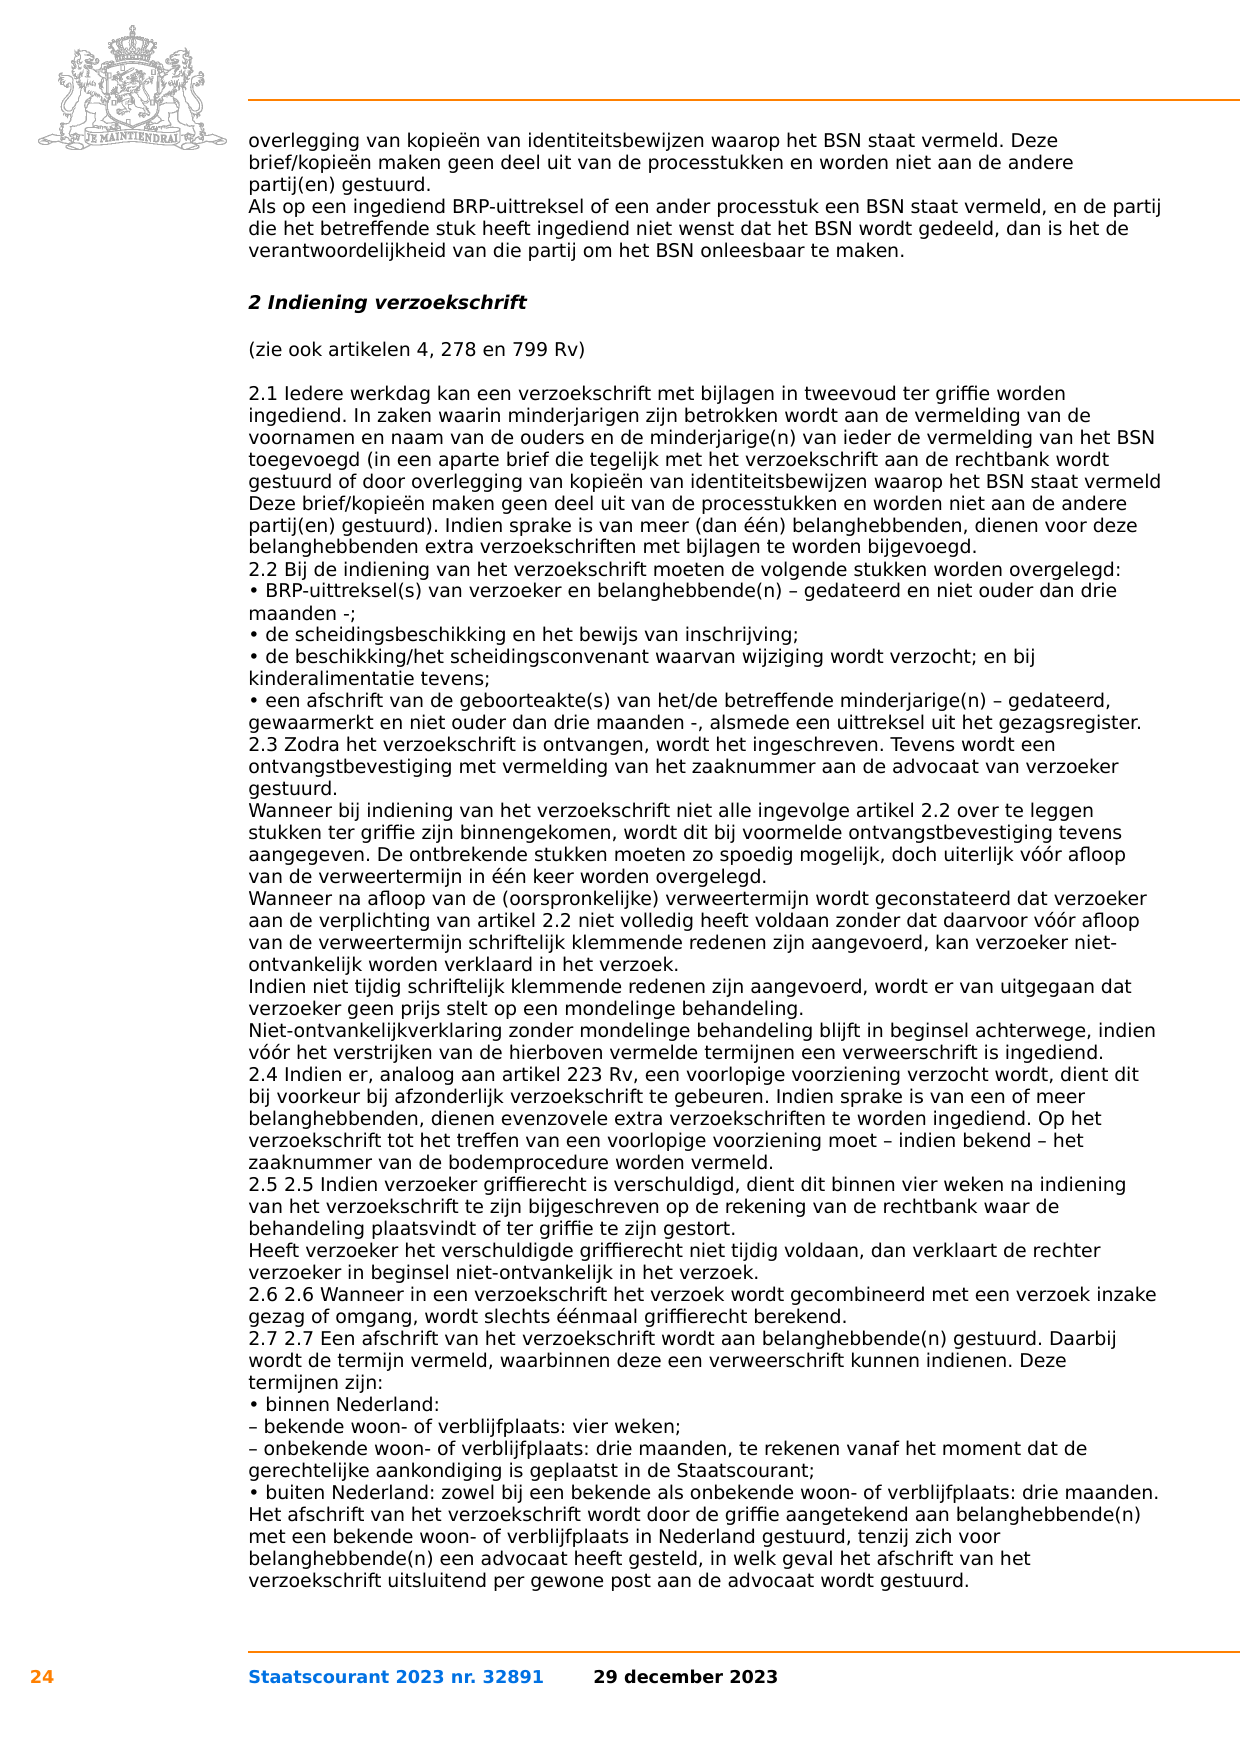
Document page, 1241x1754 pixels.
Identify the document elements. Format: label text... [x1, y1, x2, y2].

text – bekende woon- of verblijfplaats: vier weken; [248, 1416, 1163, 1438]
text Heeft verzoeker het verschuldigde griffierecht niet tijdig voldaan, dan verklaart de rechter verzoeker in beginsel niet-ontvankelijk in het verzoek. [248, 1240, 1163, 1284]
text • de beschikking/het scheidingsconvenant waarvan wijziging wordt verzocht; en bij kinderalimentatie tevens; [248, 646, 1163, 690]
text • een afschrift van de geboorteakte(s) van het/de betreffende minderjarige(n) – gedateerd, gewaarmerkt en niet ouder dan drie maanden -, alsmede een uittreksel uit het gezagsregister. [248, 690, 1163, 734]
text overlegging van kopieën van identiteitsbewijzen waarop het BSN staat vermeld. Deze brief/kopieën maken geen deel uit van de processtukken en worden niet aan de andere partij(en) gestuurd. [248, 130, 1163, 196]
text Niet-ontvankelijkverklaring zonder mondelinge behandeling blijft in beginsel achterwege, indien vóór het verstrijken van de hierboven vermelde termijnen een verweerschrift is ingediend. [248, 1020, 1163, 1064]
text Wanneer bij indiening van het verzoekschrift niet alle ingevolge artikel 2.2 over te leggen stukken ter griffie zijn binnengekomen, wordt dit bij voormelde ontvangstbevestiging tevens aangegeven. De ontbrekende stukken moeten zo spoedig mogelijk, doch uiterlijk vóór afloop van de verweertermijn in één keer worden overgelegd. [248, 800, 1163, 888]
text 2.6 2.6 Wanneer in een verzoekschrift het verzoek wordt gecombineerd met een verzoek inzake gezag of omgang, wordt slechts éénmaal griffierecht berekend. [248, 1284, 1163, 1328]
text Als op een ingediend BRP-uittreksel of een ander processtuk een BSN staat vermeld, en de partij die het betreffende stuk heeft ingediend niet wenst dat het BSN wordt gedeeld, dan is het de verantwoordelijkheid van die partij om het BSN onleesbaar te maken. [248, 196, 1163, 262]
text Wanneer na afloop van de (oorspronkelijke) verweertermijn wordt geconstateerd dat verzoeker aan de verplichting van artikel 2.2 niet volledig heeft voldaan zonder dat daarvoor vóór afloop van de verweertermijn schriftelijk klemmende redenen zijn aangevoerd, kan verzoeker niet-ontvankelijk worden verklaard in het verzoek. [248, 888, 1163, 976]
picture [38, 25, 227, 150]
text • BRP-uittreksel(s) van verzoeker en belanghebbende(n) – gedateerd en niet ouder dan drie maanden -; [248, 580, 1163, 624]
text – onbekende woon- of verblijfplaats: drie maanden, te rekenen vanaf het moment dat de gerechtelijke aankondiging is geplaatst in de Staatscourant; [248, 1438, 1163, 1482]
text 2.4 Indien er, analoog aan artikel 223 Rv, een voorlopige voorziening verzocht wordt, dient dit bij voorkeur bij afzonderlijk verzoekschrift te gebeuren. Indien sprake is van een of meer belanghebbenden, dienen evenzovele extra verzoekschriften te worden ingediend. Op het verzoekschrift tot het treffen van een voorlopige voorziening moet – indien bekend – het zaaknummer van de bodemprocedure worden vermeld. [248, 1064, 1163, 1174]
subtitle 2 Indiening verzoekschrift [248, 292, 1163, 314]
text • de scheidingsbeschikking en het bewijs van inschrijving; [248, 624, 1163, 646]
text 2.5 2.5 Indien verzoeker griffierecht is verschuldigd, dient dit binnen vier weken na indiening van het verzoekschrift te zijn bijgeschreven op de rekening van de rechtbank waar de behandeling plaatsvindt of ter griffie te zijn gestort. [248, 1174, 1163, 1240]
text 2.1 Iedere werkdag kan een verzoekschrift met bijlagen in tweevoud ter griffie worden ingediend. In zaken waarin minderjarigen zijn betrokken wordt aan de vermelding van de voornamen en naam van de ouders en de minderjarige(n) van ieder de vermelding van het BSN toegevoegd (in een aparte brief die tegelijk met het verzoekschrift aan de rechtbank wordt gestuurd of door overlegging van kopieën van identiteitsbewijzen waarop het BSN staat vermeld Deze brief/kopieën maken geen deel uit van de processtukken en worden niet aan de andere partij(en) gestuurd). Indien sprake is van meer (dan één) belanghebbenden, dienen voor deze belanghebbenden extra verzoekschriften met bijlagen te worden bijgevoegd. [248, 383, 1163, 558]
text 2.7 2.7 Een afschrift van het verzoekschrift wordt aan belanghebbende(n) gestuurd. Daarbij wordt de termijn vermeld, waarbinnen deze een verweerschrift kunnen indienen. Deze termijnen zijn: [248, 1328, 1163, 1394]
text 2.3 Zodra het verzoekschrift is ontvangen, wordt het ingeschreven. Tevens wordt een ontvangstbevestiging met vermelding van het zaaknummer aan de advocaat van verzoeker gestuurd. [248, 734, 1163, 800]
text (zie ook artikelen 4, 278 en 799 Rv) [248, 339, 1163, 361]
text • binnen Nederland: [248, 1394, 1163, 1416]
text Het afschrift van het verzoekschrift wordt door de griffie aangetekend aan belanghebbende(n) met een bekende woon- of verblijfplaats in Nederland gestuurd, tenzij zich voor belanghebbende(n) een advocaat heeft gesteld, in welk geval het afschrift van het verzoekschrift uitsluitend per gewone post aan de advocaat wordt gestuurd. [248, 1503, 1163, 1591]
text Indien niet tijdig schriftelijk klemmende redenen zijn aangevoerd, wordt er van uitgegaan dat verzoeker geen prijs stelt op een mondelinge behandeling. [248, 976, 1163, 1020]
text 2.2 Bij de indiening van het verzoekschrift moeten de volgende stukken worden overgelegd: [248, 558, 1163, 580]
text • buiten Nederland: zowel bij een bekende als onbekende woon- of verblijfplaats: drie maanden. [248, 1482, 1163, 1503]
